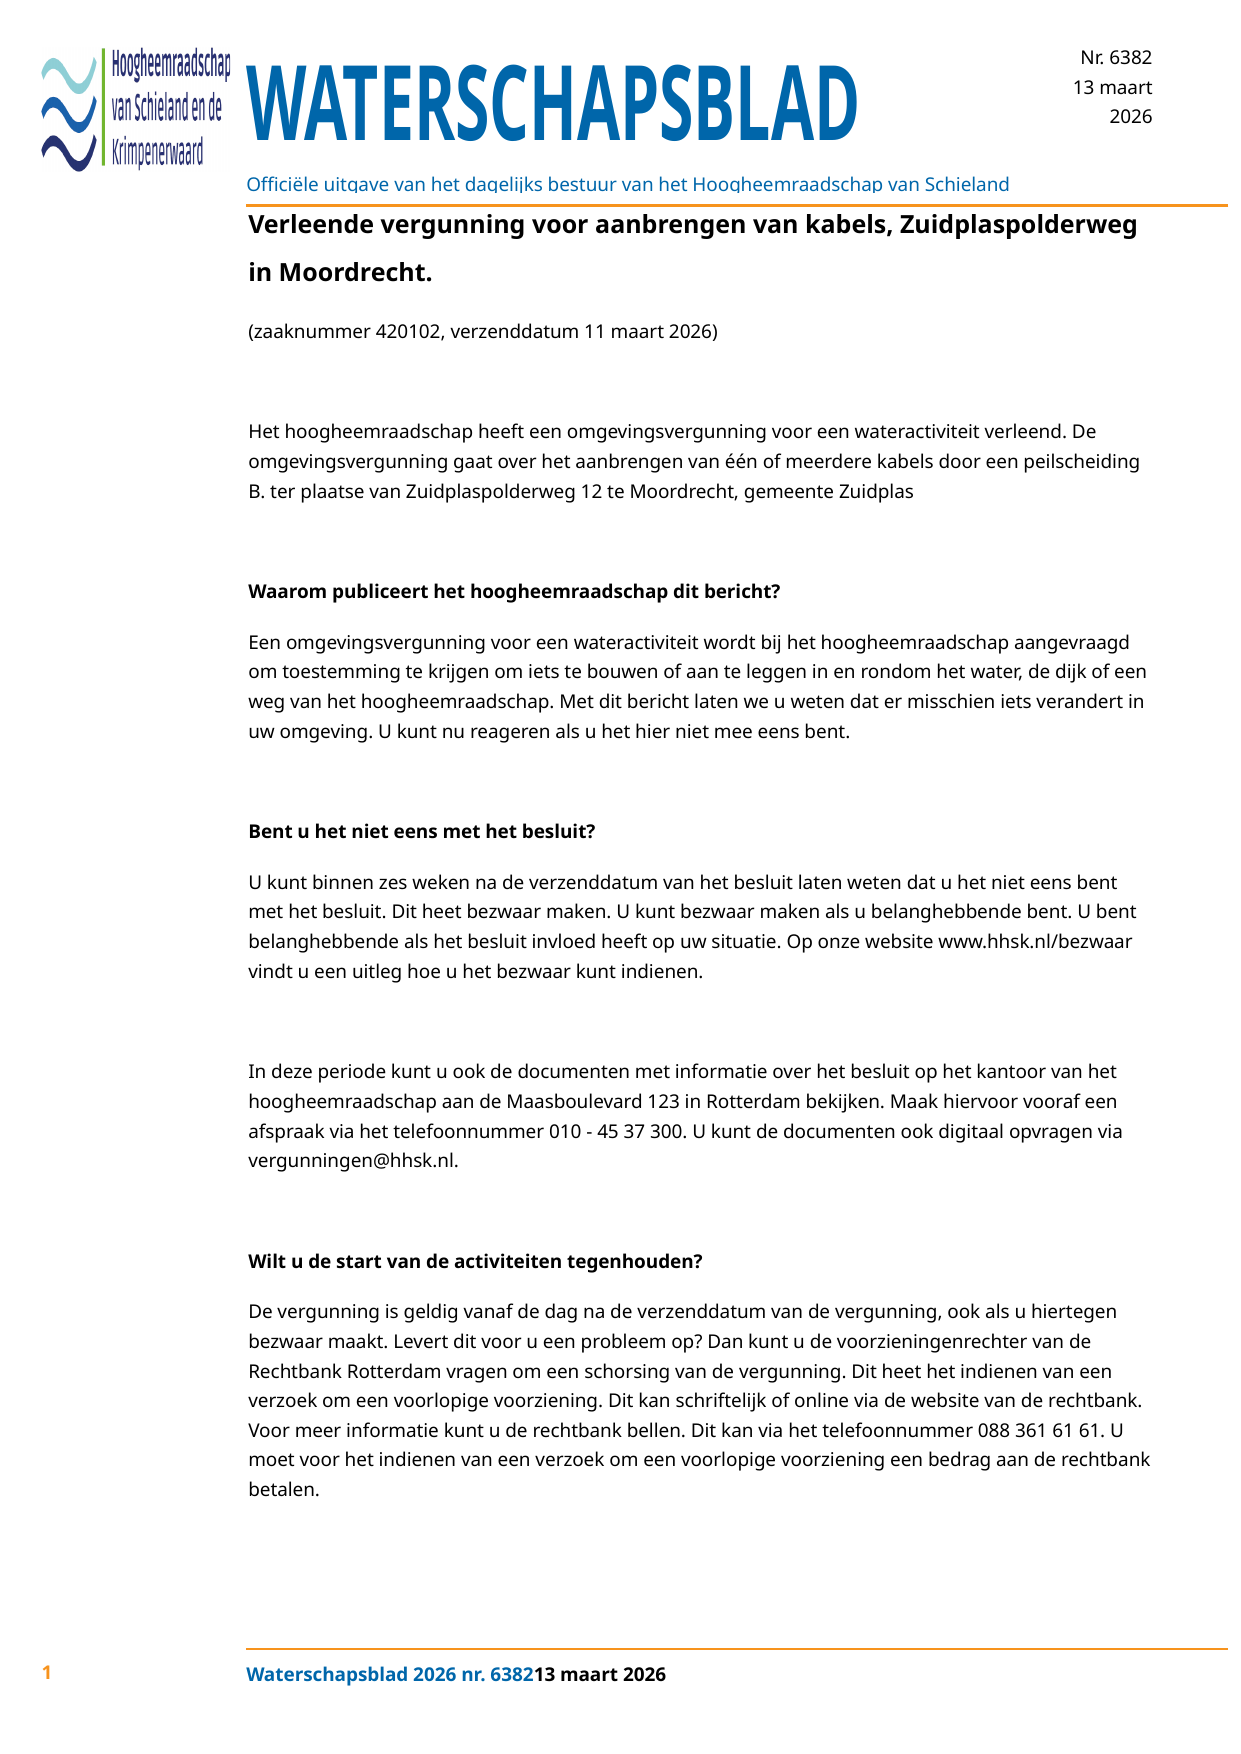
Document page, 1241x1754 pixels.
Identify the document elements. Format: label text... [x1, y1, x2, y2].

text Wilt u de start van de activiteiten tegenhouden? [248, 1248, 1152, 1274]
text Verleende vergunning voor aanbrengen van kabels, Zuidplaspolderweg in Moordrecht. [248, 207, 1152, 288]
picture [41, 47, 231, 172]
text Waarom publiceert het hoogheemraadschap dit bericht? [248, 579, 1152, 604]
text Bent u het niet eens met het besluit? [248, 819, 1152, 844]
text Een omgevingsvergunning voor een wateractiviteit wordt bij het hoogheemraadschap aangevraagd om toestemming te krijgen om iets te bouwen of aan te leggen in en rondom het water, de dijk of een weg van het hoogheemraadschap. Met dit bericht laten we u weten dat er misschien iets verandert in uw omgeving. U kunt nu reageren als u het hier niet mee eens bent. [248, 629, 1152, 744]
text Het hoogheemraadschap heeft een omgevingsvergunning voor een wateractiviteit verleend. De omgevingsvergunning gaat over het aanbrengen van één of meerdere kabels door een peilscheiding B. ter plaatse van Zuidplaspolderweg 12 te Moordrecht, gemeente Zuidplas [248, 419, 1152, 504]
text U kunt binnen zes weken na de verzenddatum van het besluit laten weten dat u het niet eens bent met het besluit. Dit heet bezwaar maken. U kunt bezwaar maken als u belanghebbende bent. U bent belanghebbende als het besluit invloed heeft op uw situatie. Op onze website www.hhsk.nl/bezwaar vindt u een uitleg hoe u het bezwaar kunt indienen. [248, 869, 1152, 984]
text (zaaknummer 420102, verzenddatum 11 maart 2026) [248, 318, 1152, 344]
text De vergunning is geldig vanaf de dag na de verzenddatum van de vergunning, ook als u hiertegen bezwaar maakt. Levert dit voor u een probleem op? Dan kunt u de voorzieningenrechter van de Rechtbank Rotterdam vragen om een schorsing van de vergunning. Dit heet het indienen van een verzoek om een voorlopige voorziening. Dit kan schriftelijk of online via de website van de rechtbank. Voor meer informatie kunt u de rechtbank bellen. Dit kan via het telefoonnummer 088 361 61 61. U moet voor het indienen van een verzoek om een voorlopige voorziening een bedrag aan de rechtbank betalen. [248, 1299, 1152, 1502]
text In deze periode kunt u ook de documenten met informatie over het besluit op het kantoor van het hoogheemraadschap aan de Maasboulevard 123 in Rotterdam bekijken. Maak hiervoor vooraf een afspraak via het telefoonnummer 010 - 45 37 300. U kunt de documenten ook digitaal opvragen via vergunningen@hhsk.nl. [248, 1059, 1152, 1173]
